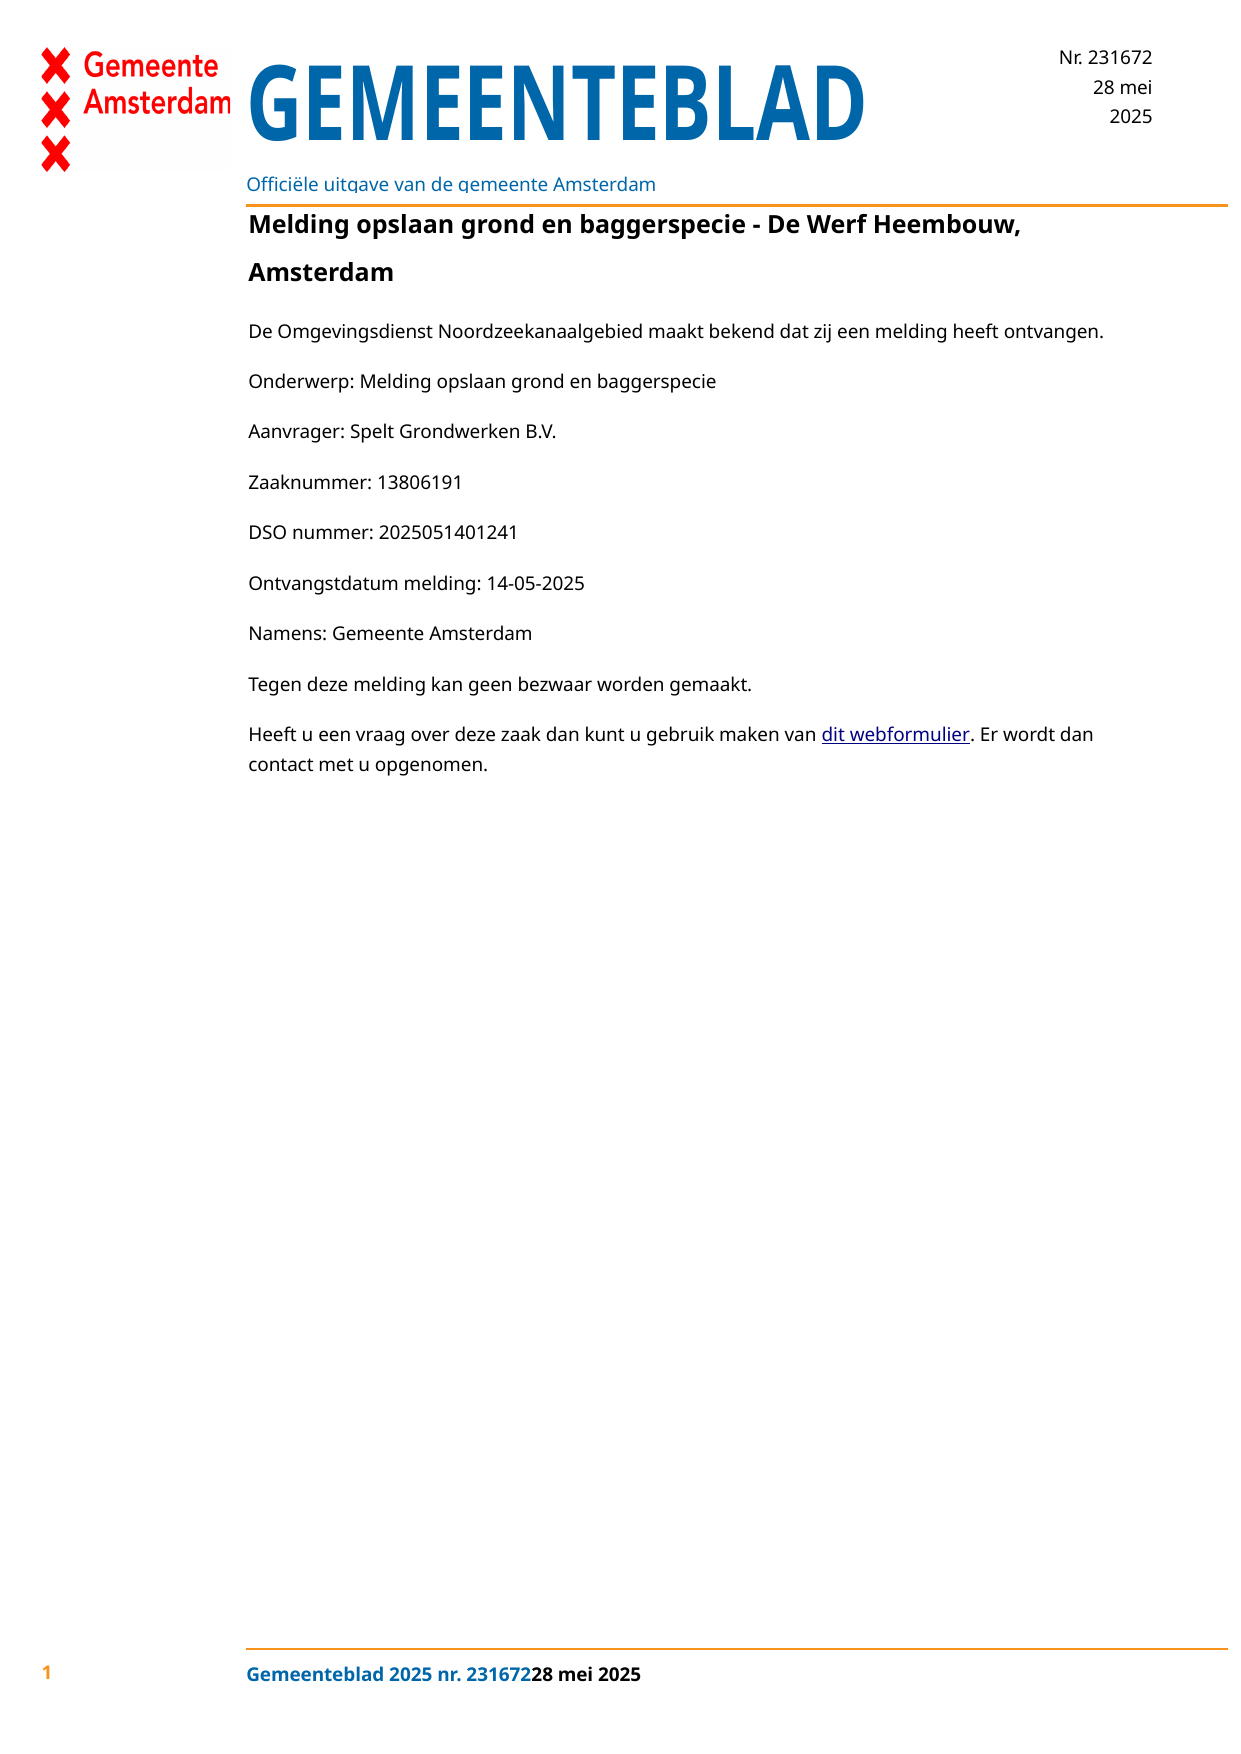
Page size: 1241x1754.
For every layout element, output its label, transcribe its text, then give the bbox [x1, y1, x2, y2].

text DSO nummer: 2025051401241 [248, 519, 1152, 545]
picture [41, 47, 231, 172]
text Melding opslaan grond en baggerspecie - De Werf Heembouw, Amsterdam [248, 207, 1152, 288]
text Ontvangstdatum melding: 14-05-2025 [248, 570, 1152, 596]
text Heeft u een vraag over deze zaak dan kunt u gebruik maken van dit webformulier. Er wordt dan contact met u opgenomen. [248, 721, 1152, 777]
text De Omgevingsdienst Noordzeekanaalgebied maakt bekend dat zij een melding heeft ontvangen. [248, 318, 1152, 344]
text Namens: Gemeente Amsterdam [248, 620, 1152, 646]
text Onderwerp: Melding opslaan grond en baggerspecie [248, 368, 1152, 394]
text Aanvrager: Spelt Grondwerken B.V. [248, 419, 1152, 444]
text Zaaknummer: 13806191 [248, 469, 1152, 495]
text Tegen deze melding kan geen bezwaar worden gemaakt. [248, 671, 1152, 697]
